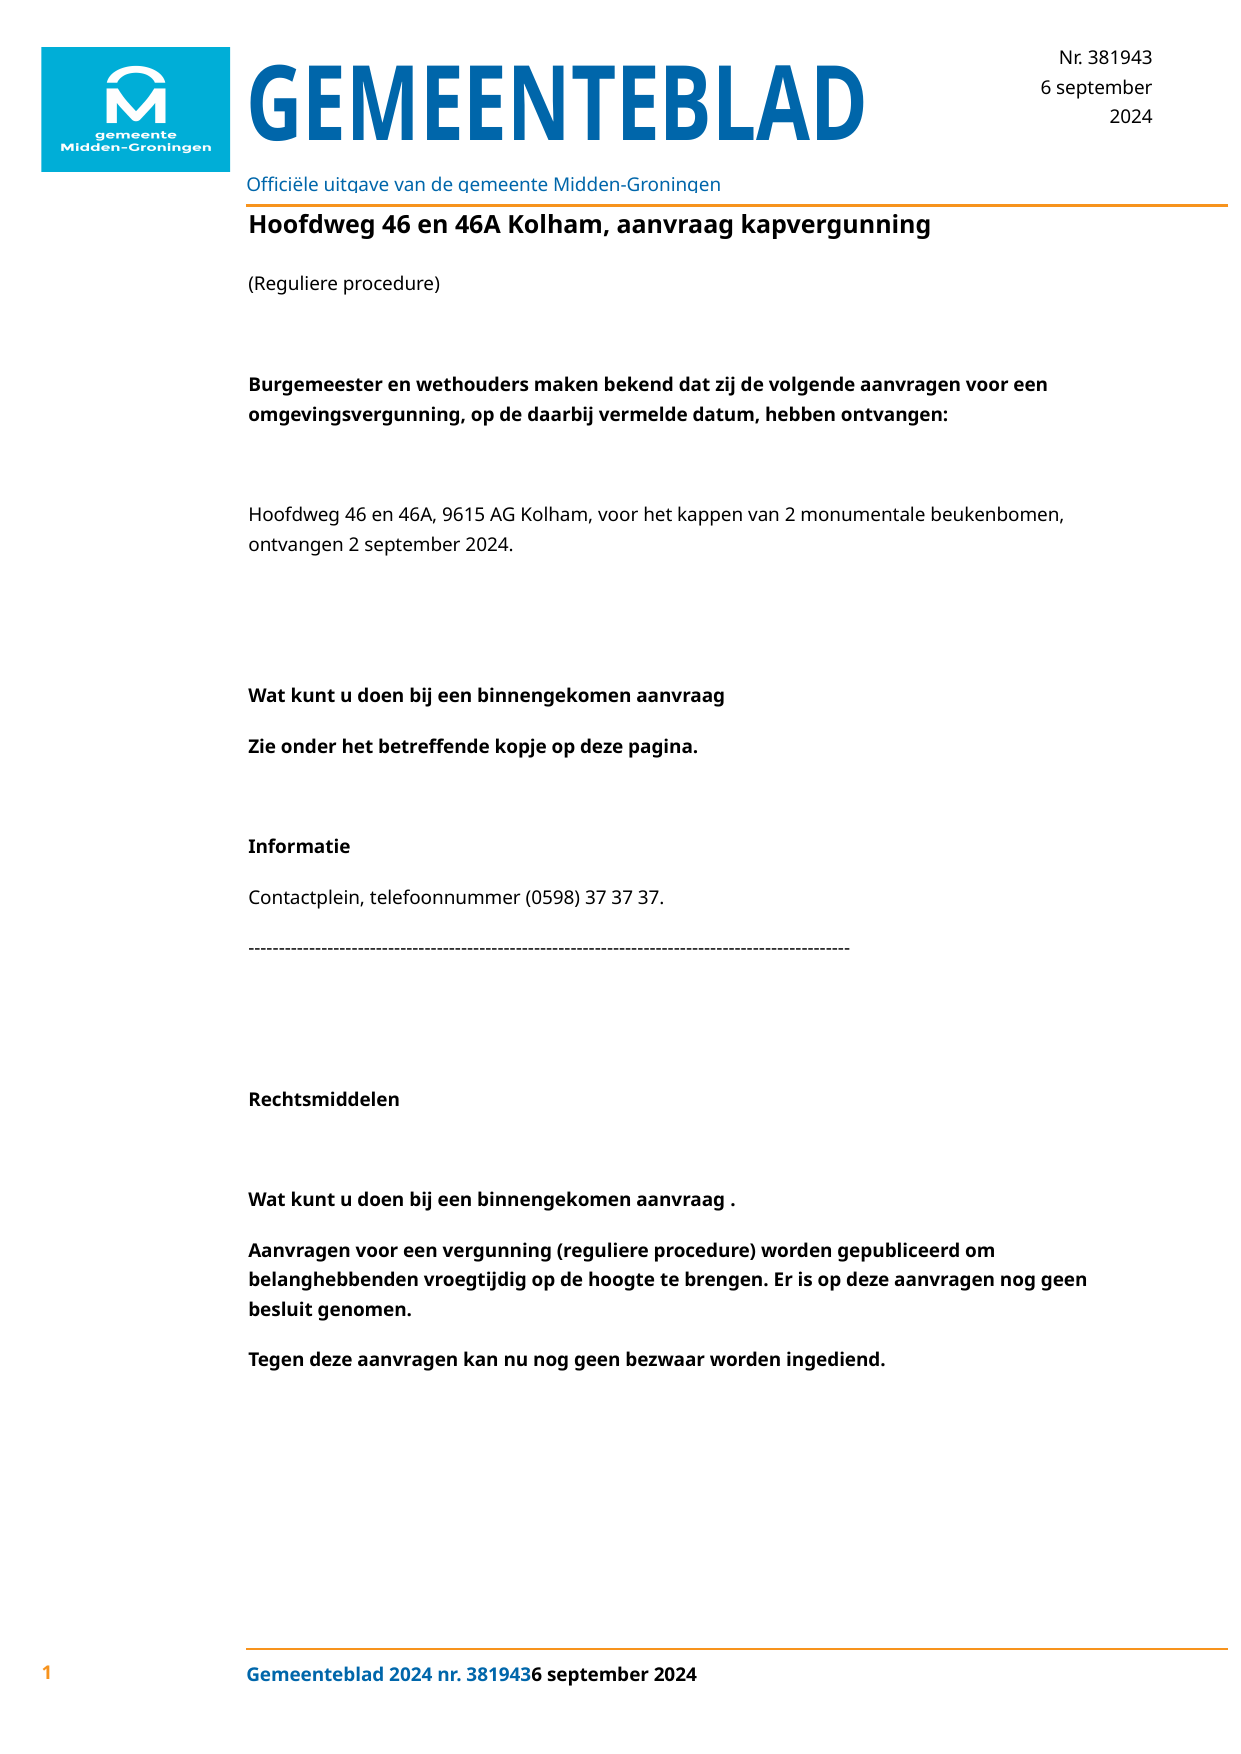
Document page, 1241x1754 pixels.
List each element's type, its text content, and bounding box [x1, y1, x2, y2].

text Rechtsmiddelen [248, 1086, 1152, 1111]
text Informatie [248, 834, 1152, 859]
text Contactplein, telefoonnummer (0598) 37 37 37. [248, 884, 1152, 910]
text --------------------------------------------------------------------------------------------------- [248, 934, 1152, 960]
text (Reguliere procedure) [248, 270, 1152, 296]
text Wat kunt u doen bij een binnengekomen aanvraag . [248, 1187, 1152, 1212]
text Hoofdweg 46 en 46A, 9615 AG Kolham, voor het kappen van 2 monumentale beukenbomen, ontvangen 2 september 2024. [248, 502, 1152, 557]
picture [184, 146, 190, 153]
text Aanvragen voor een vergunning (reguliere procedure) worden gepubliceerd om belanghebbenden vroegtijdig op de hoogte te brengen. Er is op deze aanvragen nog geen besluit genomen. [248, 1237, 1152, 1322]
picture [107, 89, 165, 122]
text Tegen deze aanvragen kan nu nog geen bezwaar worden ingediend. [248, 1347, 1152, 1372]
text Zie onder het betreffende kopje op deze pagina. [248, 733, 1152, 758]
text Burgemeester en wethouders maken bekend dat zij de volgende aanvragen voor een omgevingsvergunning, op de daarbij vermelde datum, hebben ontvangen: [248, 371, 1152, 426]
text Wat kunt u doen bij een binnengekomen aanvraag [248, 682, 1152, 708]
text Hoofdweg 46 en 46A Kolham, aanvraag kapvergunning [248, 207, 1152, 241]
picture [108, 66, 164, 82]
